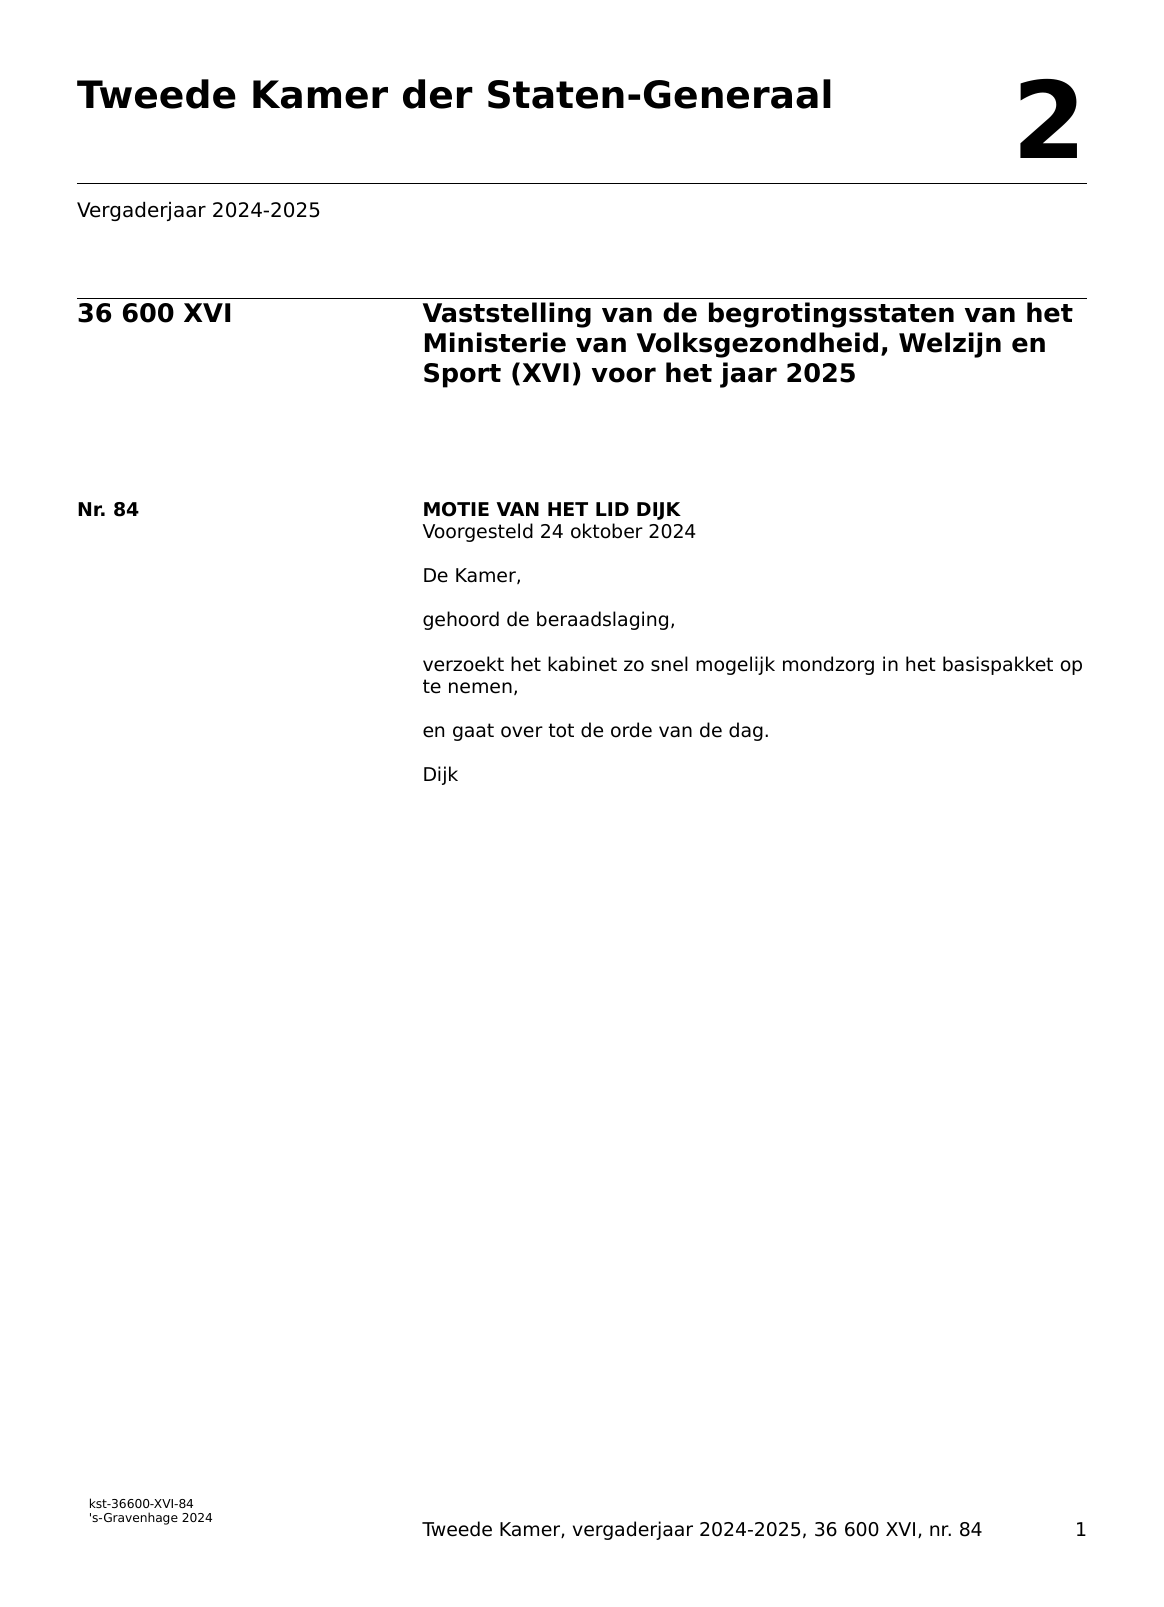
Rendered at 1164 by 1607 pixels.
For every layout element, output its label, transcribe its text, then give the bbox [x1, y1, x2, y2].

text 's-Gravenhage 2024 [88, 1511, 323, 1525]
subtitle 36 600 XVI Vaststelling van de begrotingsstaten van het Ministerie van Volksgezondheid, Welzijn en Sport (XVI) voor het jaar 2025 [77, 299, 1087, 388]
text gehoord de beraadslaging, [422, 609, 1087, 631]
subtitle Nr. 84 MOTIE VAN HET LID DIJK [77, 499, 1087, 521]
table_header 2 [886, 59, 1087, 183]
table_cell Vergaderjaar 2024-2025 [77, 184, 1087, 298]
table_header Tweede Kamer der Staten-Generaal [77, 59, 886, 183]
text Dijk [422, 764, 1087, 786]
text kst-36600-XVI-84 [88, 1497, 323, 1511]
text Voorgesteld 24 oktober 2024 [422, 521, 1087, 543]
text De Kamer, [422, 565, 1087, 587]
text verzoekt het kabinet zo snel mogelijk mondzorg in het basispakket op te nemen, [422, 653, 1087, 697]
text en gaat over tot de orde van de dag. [422, 720, 1087, 742]
